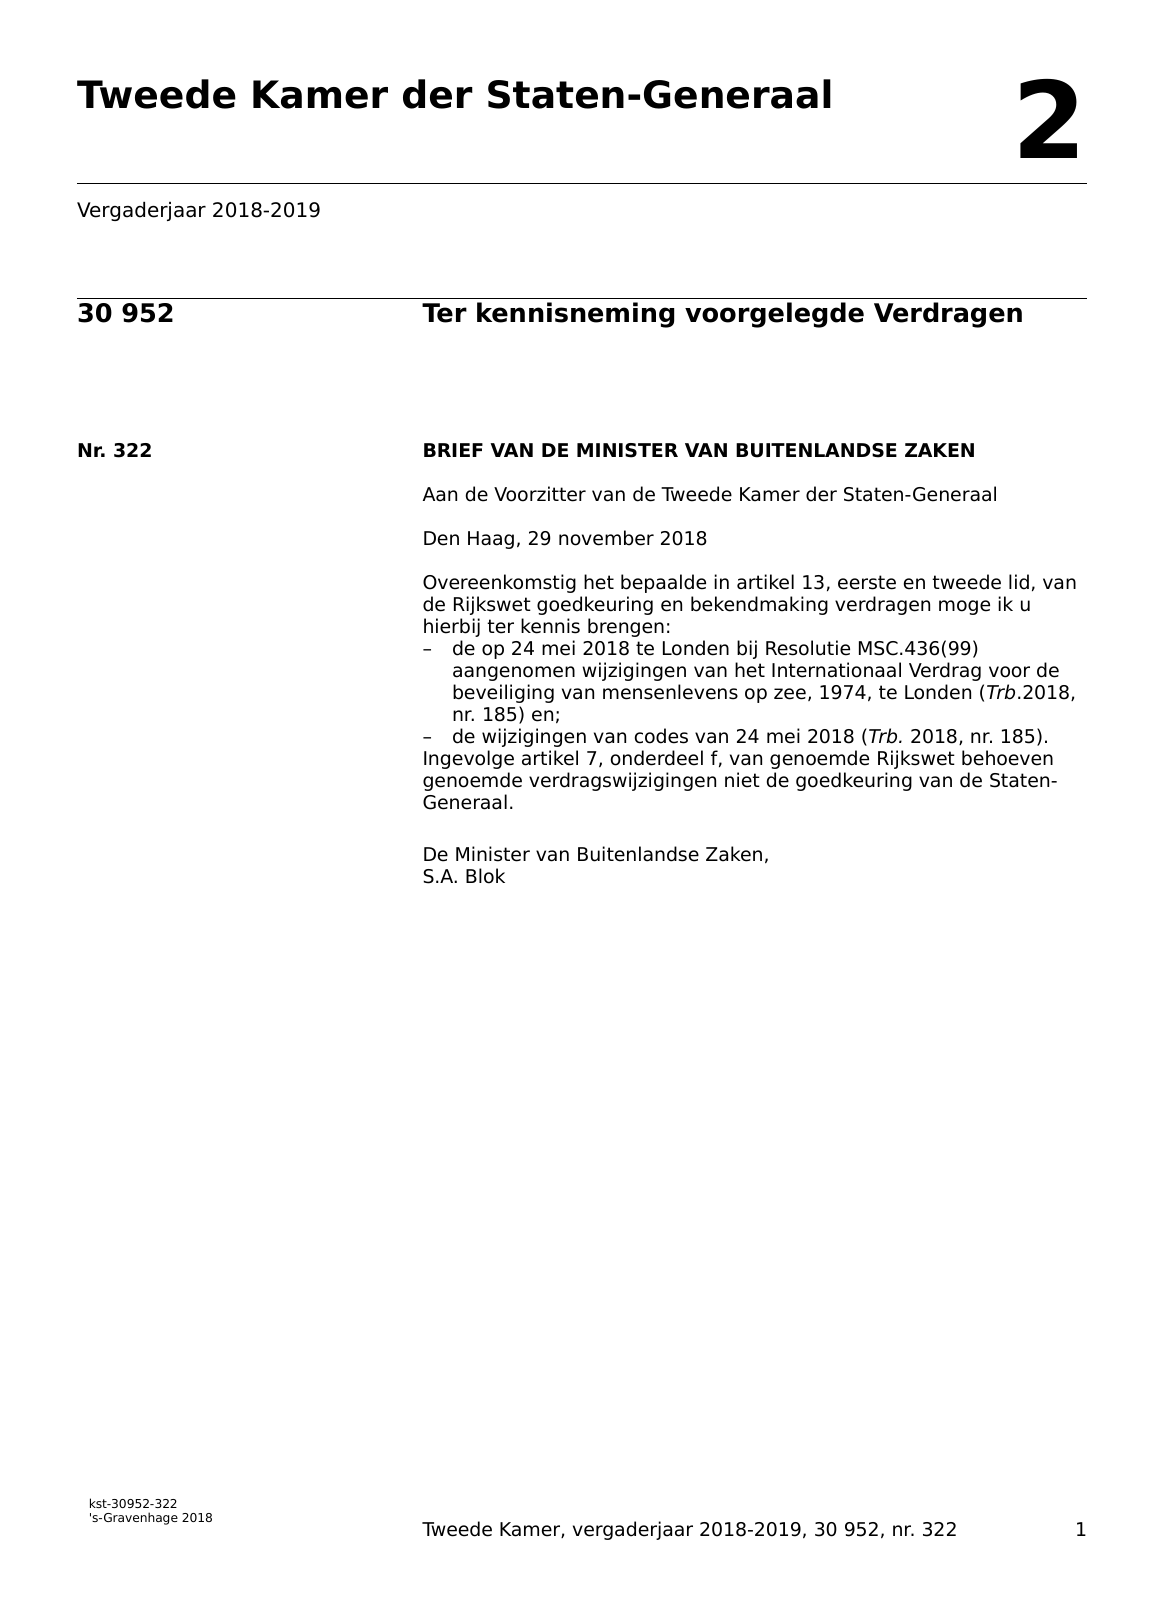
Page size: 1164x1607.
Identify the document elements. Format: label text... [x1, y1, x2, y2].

text 's-Gravenhage 2018 [88, 1511, 323, 1525]
text Ingevolge artikel 7, onderdeel f, van genoemde Rijkswet behoeven genoemde verdragswijzigingen niet de goedkeuring van de Staten-Generaal. [422, 748, 1087, 814]
table_header 2 [886, 59, 1087, 183]
table_header Tweede Kamer der Staten-Generaal [77, 59, 886, 183]
text De Minister van Buitenlandse Zaken, S.A. Blok [422, 844, 1087, 888]
text Aan de Voorzitter van de Tweede Kamer der Staten-Generaal [422, 484, 1087, 506]
text kst-30952-322 [88, 1497, 323, 1511]
text Den Haag, 29 november 2018 [422, 528, 1087, 550]
text – de op 24 mei 2018 te Londen bij Resolutie MSC.436(99) aangenomen wijzigingen van het Internationaal Verdrag voor de beveiliging van mensenlevens op zee, 1974, te Londen (Trb.2018, nr. 185) en; [422, 638, 1087, 726]
subtitle 30 952 Ter kennisneming voorgelegde Verdragen [77, 299, 1087, 329]
text Overeenkomstig het bepaalde in artikel 13, eerste en tweede lid, van de Rijkswet goedkeuring en bekendmaking verdragen moge ik u hierbij ter kennis brengen: [422, 572, 1087, 638]
subtitle Nr. 322 BRIEF VAN DE MINISTER VAN BUITENLANDSE ZAKEN [77, 440, 1087, 462]
table_cell Vergaderjaar 2018-2019 [77, 184, 1087, 298]
text – de wijzigingen van codes van 24 mei 2018 (Trb. 2018, nr. 185). [422, 726, 1087, 748]
